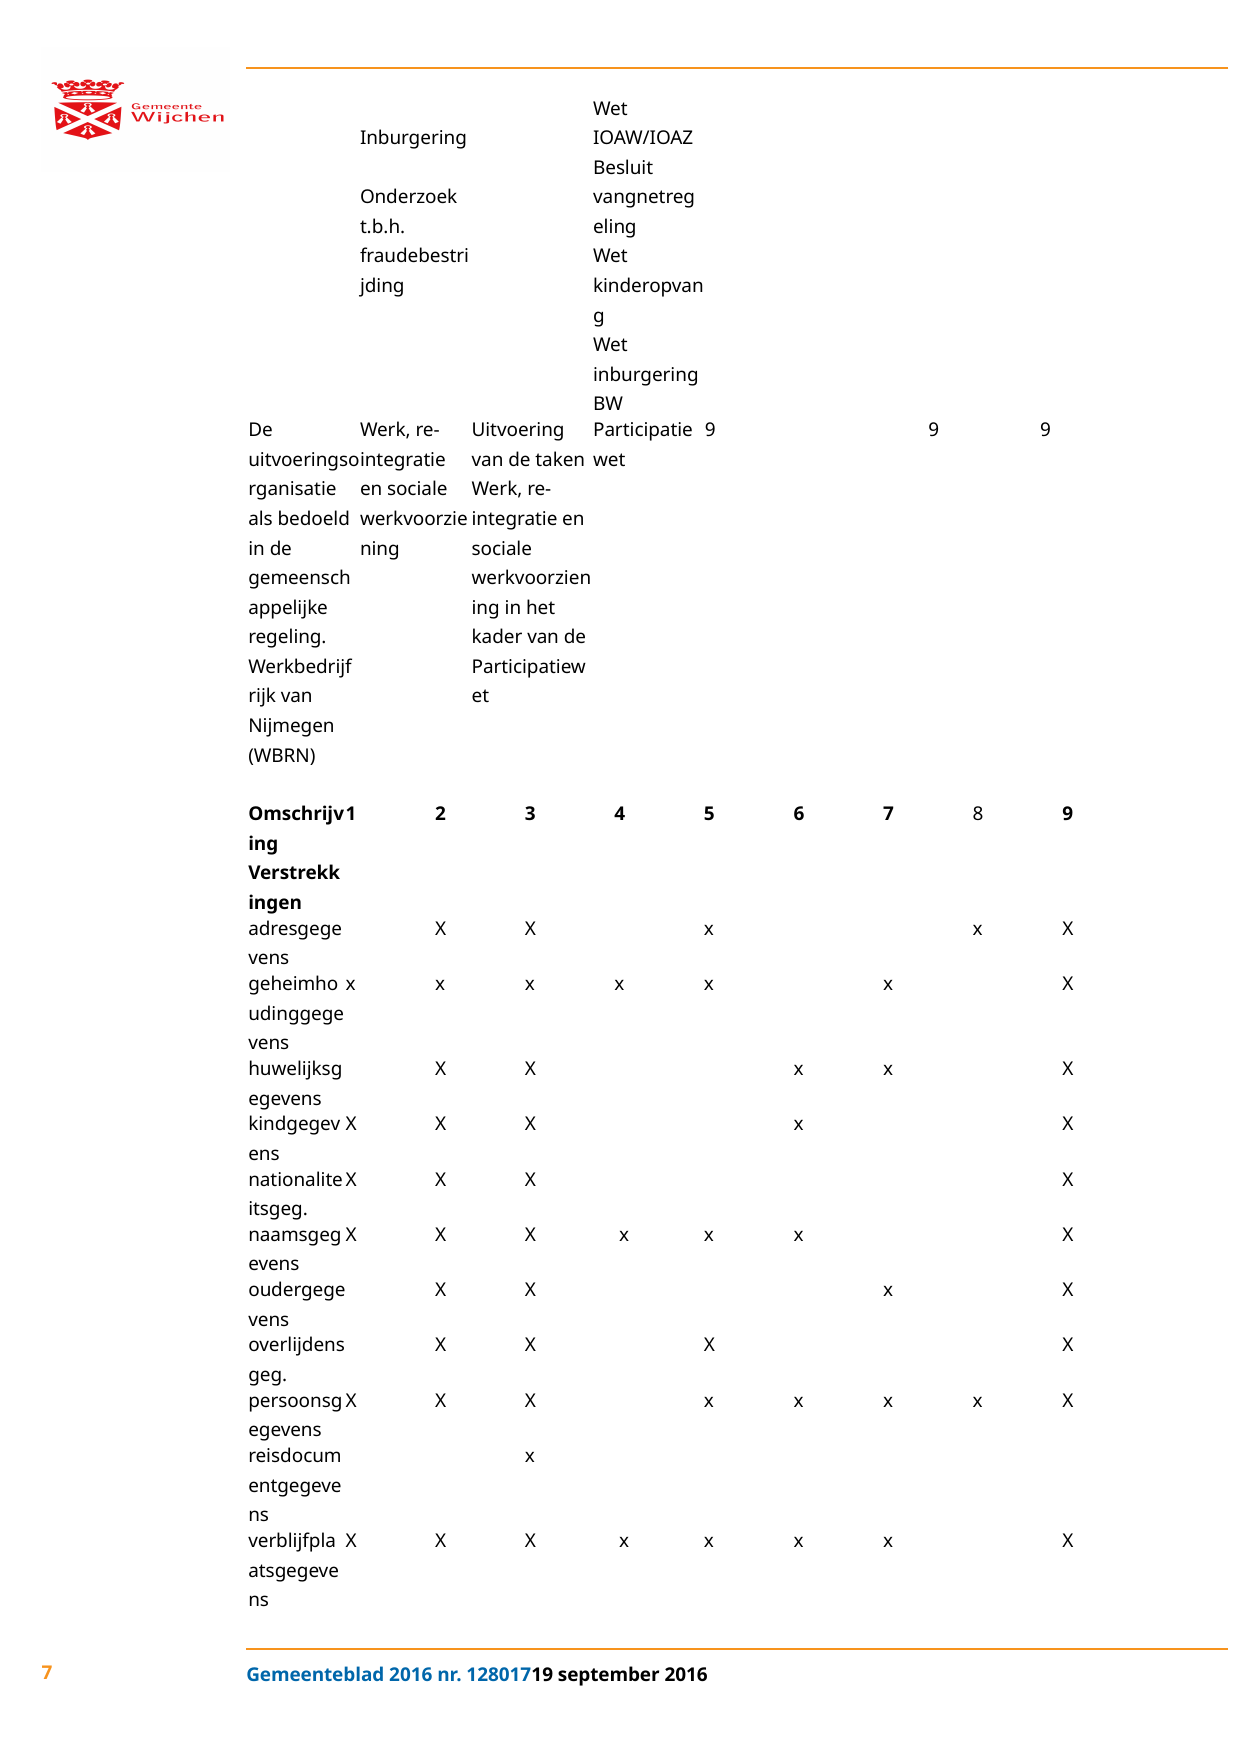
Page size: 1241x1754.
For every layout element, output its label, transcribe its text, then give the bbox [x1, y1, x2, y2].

table_cell [816, 416, 928, 767]
table_cell [816, 95, 928, 416]
table_cell X [1062, 1110, 1152, 1166]
table_cell X [345, 1221, 435, 1276]
table_cell x [883, 1387, 972, 1442]
table_header 7 [883, 800, 972, 915]
table_cell X [525, 915, 614, 970]
table_cell X [345, 1166, 435, 1221]
table_cell X [345, 1110, 435, 1166]
table_cell x [704, 1527, 793, 1612]
table_cell [345, 1442, 435, 1527]
table_header 9 [1062, 800, 1152, 915]
table_cell reisdocumentgegevens [248, 1442, 345, 1527]
table_cell x [435, 970, 524, 1055]
table_cell [793, 1276, 883, 1332]
table_cell x [793, 1221, 883, 1276]
table_cell X [1062, 1527, 1152, 1612]
table_cell [248, 95, 360, 416]
table_cell x [883, 1055, 972, 1110]
table_cell x [614, 1221, 704, 1276]
table_cell X [1062, 1055, 1152, 1110]
table_cell [973, 1276, 1062, 1332]
table_cell [704, 1166, 793, 1221]
table_cell x [704, 915, 793, 970]
table_cell [1040, 95, 1152, 416]
table_cell [614, 1387, 704, 1442]
table_cell X [525, 1221, 614, 1276]
table_cell X [345, 1527, 435, 1612]
table_cell X [704, 1332, 793, 1387]
table_cell [973, 1110, 1062, 1166]
table_cell X [435, 1221, 524, 1276]
table_cell [973, 970, 1062, 1055]
table_cell verblijfplaatsgegevens [248, 1527, 345, 1612]
table_cell Inburgering Onderzoek t.b.h. fraudebestrijding [360, 95, 471, 416]
table_cell X [1062, 1166, 1152, 1221]
table_cell X [435, 1387, 524, 1442]
table_cell [704, 1055, 793, 1110]
table_cell X [435, 1332, 524, 1387]
table_cell [883, 915, 972, 970]
table_header Omschrijving Verstrekkingen [248, 800, 345, 915]
table_cell x [525, 970, 614, 1055]
table_cell [973, 1221, 1062, 1276]
table_cell geheimhoudinggegevens [248, 970, 345, 1055]
table_cell [435, 1442, 524, 1527]
table_cell persoonsgegevens [248, 1387, 345, 1442]
table_cell X [1062, 1332, 1152, 1387]
table_cell [883, 1110, 972, 1166]
table_cell overlijdensgeg. [248, 1332, 345, 1387]
table_cell [883, 1221, 972, 1276]
table_header 4 [614, 800, 704, 915]
table_cell [793, 915, 883, 970]
table_cell X [435, 1527, 524, 1612]
table_cell Uitvoering van de taken Werk, re-integratie en sociale werkvoorziening in het kader van de Participatiewet [471, 416, 593, 767]
table_cell X [435, 1276, 524, 1332]
table_cell X [435, 1110, 524, 1166]
table_cell x [883, 1527, 972, 1612]
table_cell x [614, 1527, 704, 1612]
table_cell 9 [928, 416, 1040, 767]
table_cell [973, 1166, 1062, 1221]
table_cell [614, 1332, 704, 1387]
table_cell [883, 1442, 972, 1527]
table_cell [704, 1276, 793, 1332]
table_cell X [345, 1387, 435, 1442]
table_cell [793, 1166, 883, 1221]
table_cell x [793, 1387, 883, 1442]
table_cell [793, 1332, 883, 1387]
table_header 5 [704, 800, 793, 915]
table_cell x [793, 1055, 883, 1110]
table_cell nationaliteitsgeg. [248, 1166, 345, 1221]
table_cell x [793, 1527, 883, 1612]
table_cell [614, 1055, 704, 1110]
table_cell x [525, 1442, 614, 1527]
table_cell X [435, 1166, 524, 1221]
table_cell X [1062, 970, 1152, 1055]
table_cell [1062, 1442, 1152, 1527]
table_cell X [1062, 915, 1152, 970]
table_cell huwelijksgegevens [248, 1055, 345, 1110]
table_cell [973, 1055, 1062, 1110]
table_cell X [525, 1055, 614, 1110]
table_header 1 [345, 800, 435, 915]
table_cell X [1062, 1221, 1152, 1276]
table_cell De uitvoeringsorganisatie als bedoeld in de gemeenschappelijke regeling. Werkbedrijf rijk van Nijmegen (WBRN) [248, 416, 360, 767]
table_cell [471, 95, 593, 416]
table_cell [973, 1442, 1062, 1527]
table_cell X [525, 1527, 614, 1612]
table_cell X [1062, 1387, 1152, 1442]
table_cell [928, 95, 1040, 416]
table_cell 9 [1040, 416, 1152, 767]
table_cell adresgegevens [248, 915, 345, 970]
table_header 6 [793, 800, 883, 915]
table_cell X [525, 1332, 614, 1387]
table_cell [614, 1276, 704, 1332]
table_cell kindgegevens [248, 1110, 345, 1166]
table_cell [614, 1442, 704, 1527]
table_cell [883, 1332, 972, 1387]
table_cell x [345, 970, 435, 1055]
table_cell x [704, 1221, 793, 1276]
table_cell [345, 915, 435, 970]
table_cell [345, 1055, 435, 1110]
table_cell x [883, 970, 972, 1055]
table_cell X [435, 915, 524, 970]
table_header 8 [973, 800, 1062, 915]
table_cell x [883, 1276, 972, 1332]
table_cell [614, 1166, 704, 1221]
table_cell [705, 95, 816, 416]
table_cell naamsgegevens [248, 1221, 345, 1276]
table_cell X [525, 1387, 614, 1442]
table_cell [345, 1276, 435, 1332]
table_cell X [435, 1055, 524, 1110]
table_cell [614, 1110, 704, 1166]
picture [41, 47, 231, 172]
table_header 2 [435, 800, 524, 915]
table_cell [614, 915, 704, 970]
table_cell [883, 1166, 972, 1221]
table_cell [793, 970, 883, 1055]
table_cell Werk, re-integratie en sociale werkvoorziening [360, 416, 471, 767]
table_cell x [614, 970, 704, 1055]
table_cell x [973, 915, 1062, 970]
table_header 3 [525, 800, 614, 915]
table_cell X [525, 1166, 614, 1221]
table_cell [345, 1332, 435, 1387]
table_cell x [704, 1387, 793, 1442]
table_cell 9 [705, 416, 816, 767]
table_cell Participatiewet [593, 416, 704, 767]
table_cell x [793, 1110, 883, 1166]
table_cell [973, 1332, 1062, 1387]
table_cell oudergegevens [248, 1276, 345, 1332]
table_cell [704, 1110, 793, 1166]
table_cell X [525, 1110, 614, 1166]
table_cell [793, 1442, 883, 1527]
table_cell X [1062, 1276, 1152, 1332]
table_cell X [525, 1276, 614, 1332]
table_cell x [973, 1387, 1062, 1442]
table_cell x [704, 970, 793, 1055]
table_cell [973, 1527, 1062, 1612]
table_cell Wet IOAW/IOAZ Besluit vangnetregeling Wet kinderopvang Wet inburgering BW [593, 95, 704, 416]
table_cell [704, 1442, 793, 1527]
